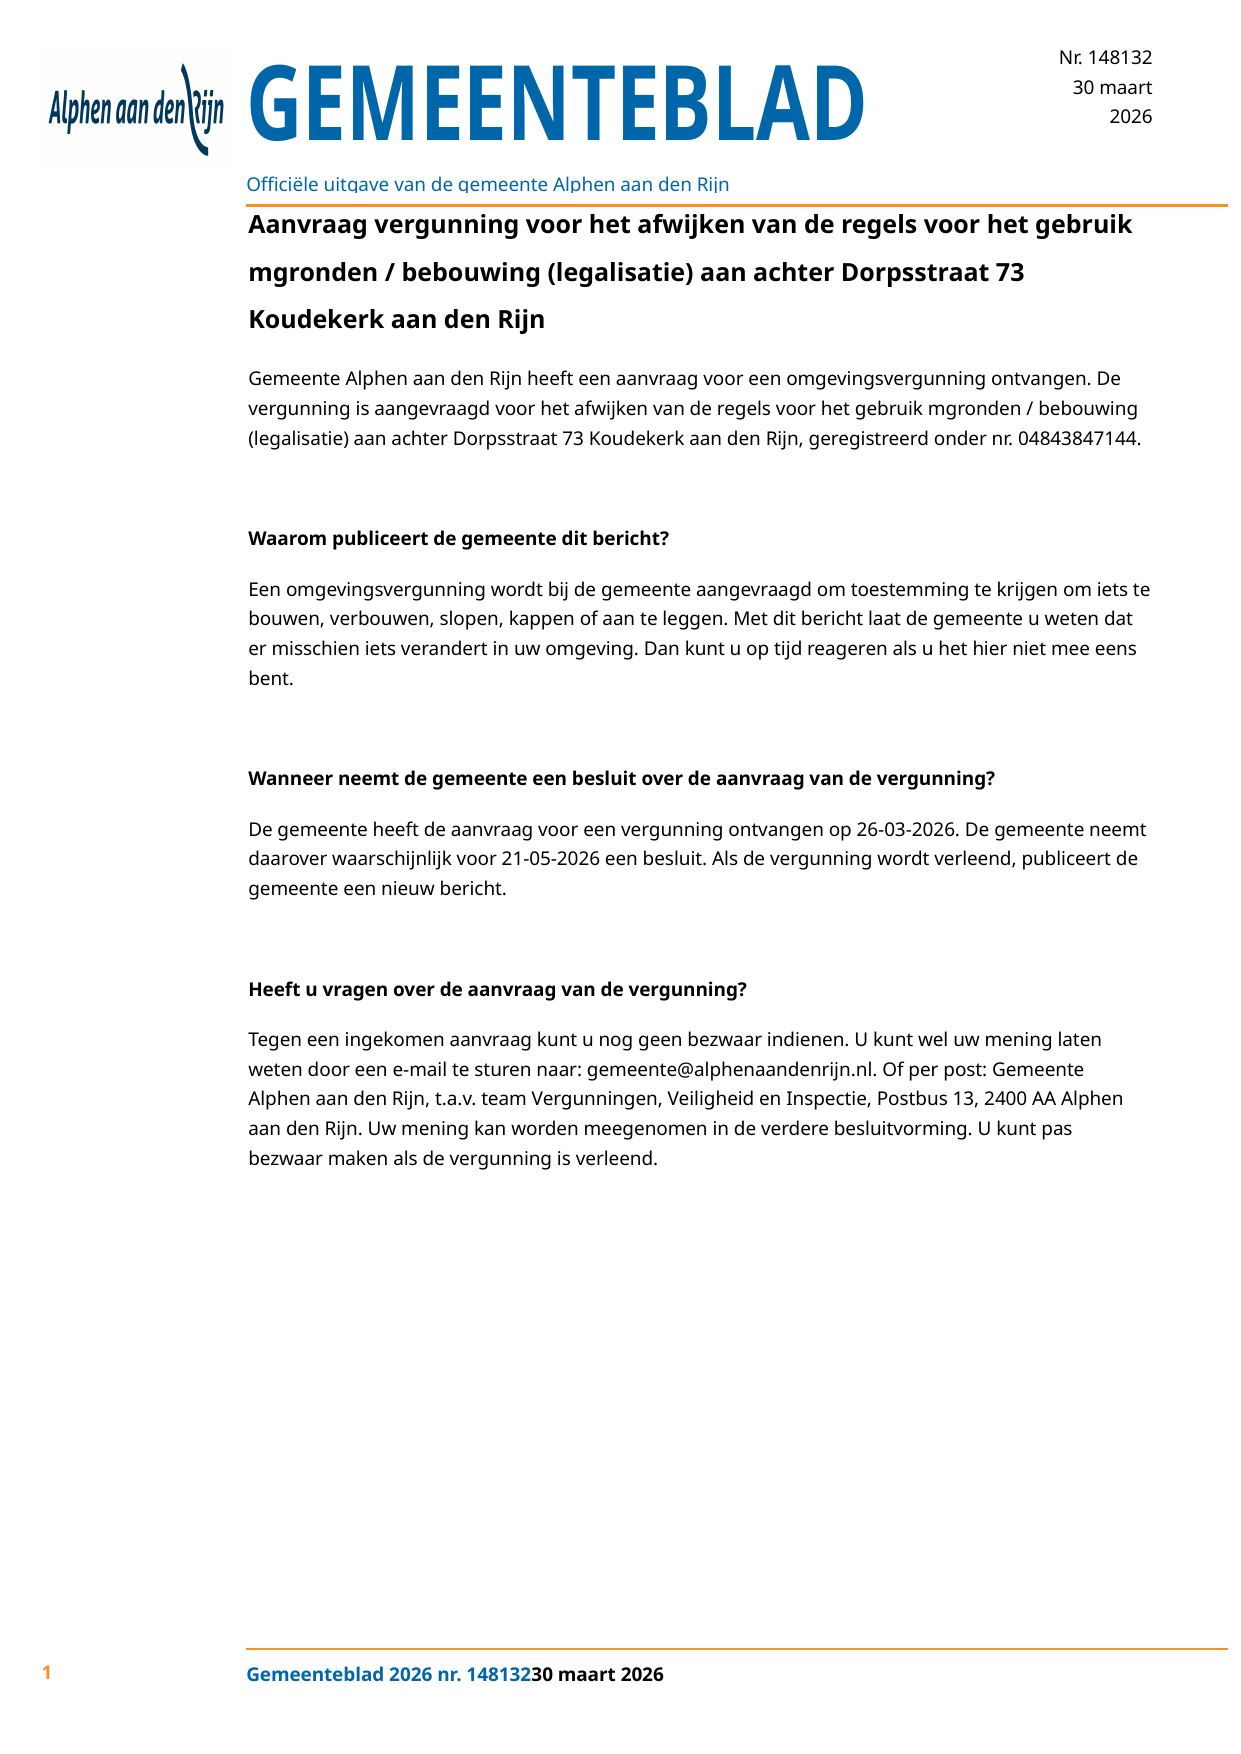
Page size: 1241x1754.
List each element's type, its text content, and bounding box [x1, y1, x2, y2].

text Een omgevingsvergunning wordt bij de gemeente aangevraagd om toestemming te krijgen om iets te bouwen, verbouwen, slopen, kappen of aan te leggen. Met dit bericht laat de gemeente u weten dat er misschien iets verandert in uw omgeving. Dan kunt u op tijd reageren als u het hier niet mee eens bent. [248, 576, 1152, 690]
text Tegen een ingekomen aanvraag kunt u nog geen bezwaar indienen. U kunt wel uw mening laten weten door een e-mail te sturen naar: gemeente@alphenaandenrijn.nl. Of per post: Gemeente Alphen aan den Rijn, t.a.v. team Vergunningen, Veiligheid en Inspectie, Postbus 13, 2400 AA Alphen aan den Rijn. Uw mening kan worden meegenomen in de verdere besluitvorming. U kunt pas bezwaar maken als de vergunning is verleend. [248, 1026, 1152, 1170]
text Wanneer neemt de gemeente een besluit over de aanvraag van de vergunning? [248, 766, 1152, 791]
picture [41, 47, 231, 172]
text Waarom publiceert de gemeente dit bericht? [248, 526, 1152, 551]
text Heeft u vragen over de aanvraag van de vergunning? [248, 976, 1152, 1002]
text Gemeente Alphen aan den Rijn heeft een aanvraag voor een omgevingsvergunning ontvangen. De vergunning is aangevraagd voor het afwijken van de regels voor het gebruik mgronden / bebouwing (legalisatie) aan achter Dorpsstraat 73 Koudekerk aan den Rijn, geregistreerd onder nr. 04843847144. [248, 366, 1152, 450]
text Aanvraag vergunning voor het afwijken van de regels voor het gebruik mgronden / bebouwing (legalisatie) aan achter Dorpsstraat 73 Koudekerk aan den Rijn [248, 207, 1152, 336]
text De gemeente heeft de aanvraag voor een vergunning ontvangen op 26-03-2026. De gemeente neemt daarover waarschijnlijk voor 21-05-2026 een besluit. Als de vergunning wordt verleend, publiceert de gemeente een nieuw bericht. [248, 816, 1152, 901]
